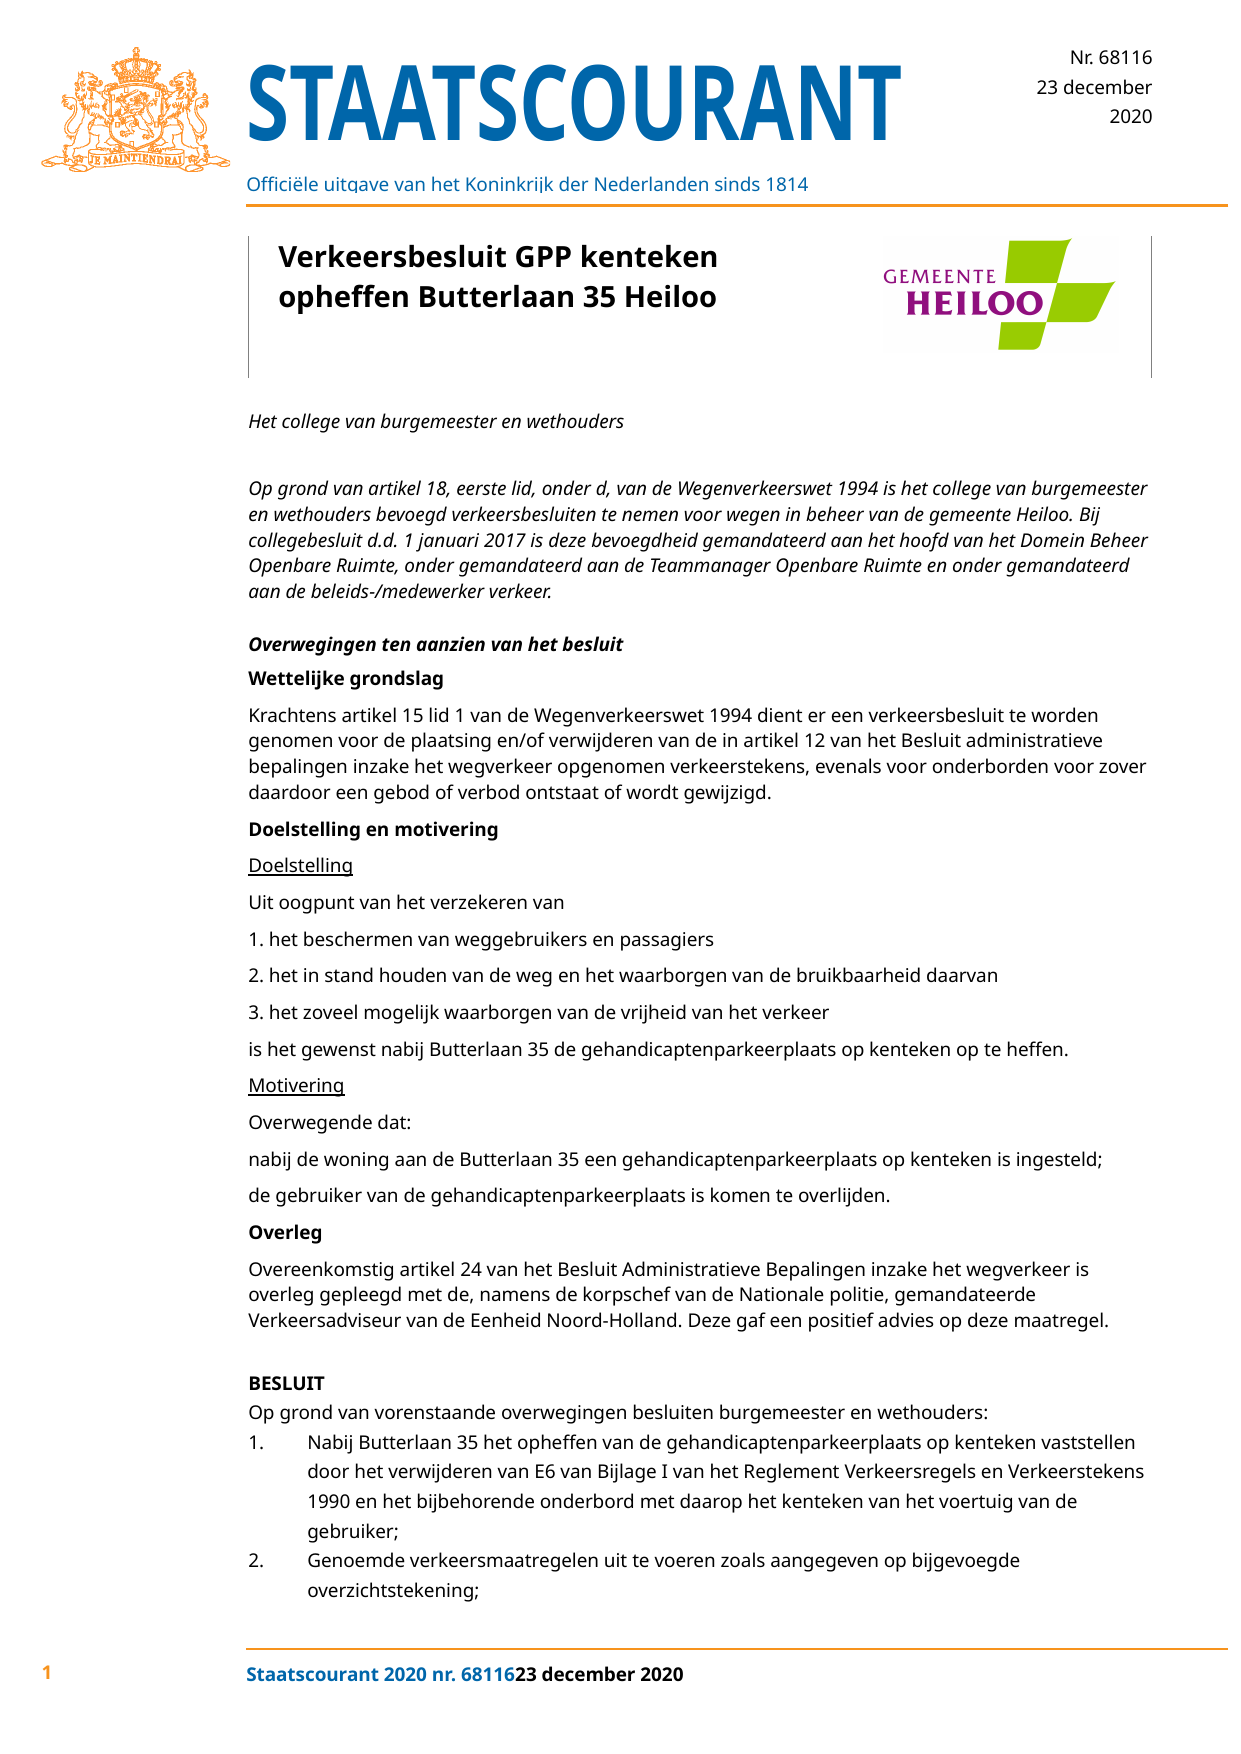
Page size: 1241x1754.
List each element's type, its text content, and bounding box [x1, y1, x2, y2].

text Op grond van vorenstaande overwegingen besluiten burgemeester en wethouders: [248, 1399, 1152, 1425]
text BESLUIT [248, 1370, 1152, 1396]
text Motivering [248, 1072, 1152, 1098]
text 1. het beschermen van weggebruikers en passagiers [248, 926, 1152, 952]
text Krachtens artikel 15 lid 1 van de Wegenverkeerswet 1994 dient er een verkeersbesluit te worden genomen voor de plaatsing en/of verwijderen van de in artikel 12 van het Besluit administratieve bepalingen inzake het wegverkeer opgenomen verkeerstekens, evenals voor onderborden voor zover daardoor een gebod of verbod ontstaat of wordt gewijzigd. [248, 702, 1152, 805]
text Uit oogpunt van het verzekeren van [248, 889, 1152, 915]
text Het college van burgemeester en wethouders [248, 408, 1152, 433]
list Nabij Butterlaan 35 het opheffen van de gehandicaptenparkeerplaats op kenteken vaststellen door het verwijderen van E6 van Bijlage I van het Reglement Verkeersregels en Verkeerstekens 1990 en het bijbehorende onderbord met daarop het kenteken van het voertuig van de gebruiker; [248, 1429, 1152, 1544]
text Overeenkomstig artikel 24 van het Besluit Administratieve Bepalingen inzake het wegverkeer is overleg gepleegd met de, namens de korpschef van de Nationale politie, gemandateerde Verkeersadviseur van de Eenheid Noord-Holland. Deze gaf een positief advies op deze maatregel. [248, 1256, 1152, 1333]
text 3. het zoveel mogelijk waarborgen van de vrijheid van het verkeer [248, 999, 1152, 1025]
text Doelstelling en motivering [248, 816, 1152, 842]
text Overwegende dat: [248, 1109, 1152, 1135]
text Overleg [248, 1219, 1152, 1245]
text nabij de woning aan de Butterlaan 35 een gehandicaptenparkeerplaats op kenteken is ingesteld; [248, 1146, 1152, 1172]
text Op grond van artikel 18, eerste lid, onder d, van de Wegenverkeerswet 1994 is het college van burgemeester en wethouders bevoegd verkeersbesluiten te nemen voor wegen in beheer van de gemeente Heiloo. Bij collegebesluit d.d. 1 januari 2017 is deze bevoegdheid gemandateerd aan het hoofd van het Domein Beheer Openbare Ruimte, onder gemandateerd aan de Teammanager Openbare Ruimte en onder gemandateerd aan de beleids-/medewerker verkeer. [248, 476, 1152, 604]
text Doelstelling [248, 852, 1152, 878]
picture [41, 47, 231, 172]
text de gebruiker van de gehandicaptenparkeerplaats is komen te overlijden. [248, 1182, 1152, 1208]
table_header [850, 236, 1151, 378]
text Wettelijke grondslag [248, 665, 1152, 691]
text 2. het in stand houden van de weg en het waarborgen van de bruikbaarheid daarvan [248, 962, 1152, 988]
text is het gewenst nabij Butterlaan 35 de gehandicaptenparkeerplaats op kenteken op te heffen. [248, 1036, 1152, 1062]
list Genoemde verkeersmaatregelen uit te voeren zoals aangegeven op bijgevoegde overzichtstekening; [248, 1547, 1152, 1603]
picture [882, 236, 1119, 353]
table_header Verkeersbesluit GPP kenteken opheffen Butterlaan 35 Heiloo [249, 236, 850, 378]
text Overwegingen ten aanzien van het besluit [248, 631, 1152, 657]
